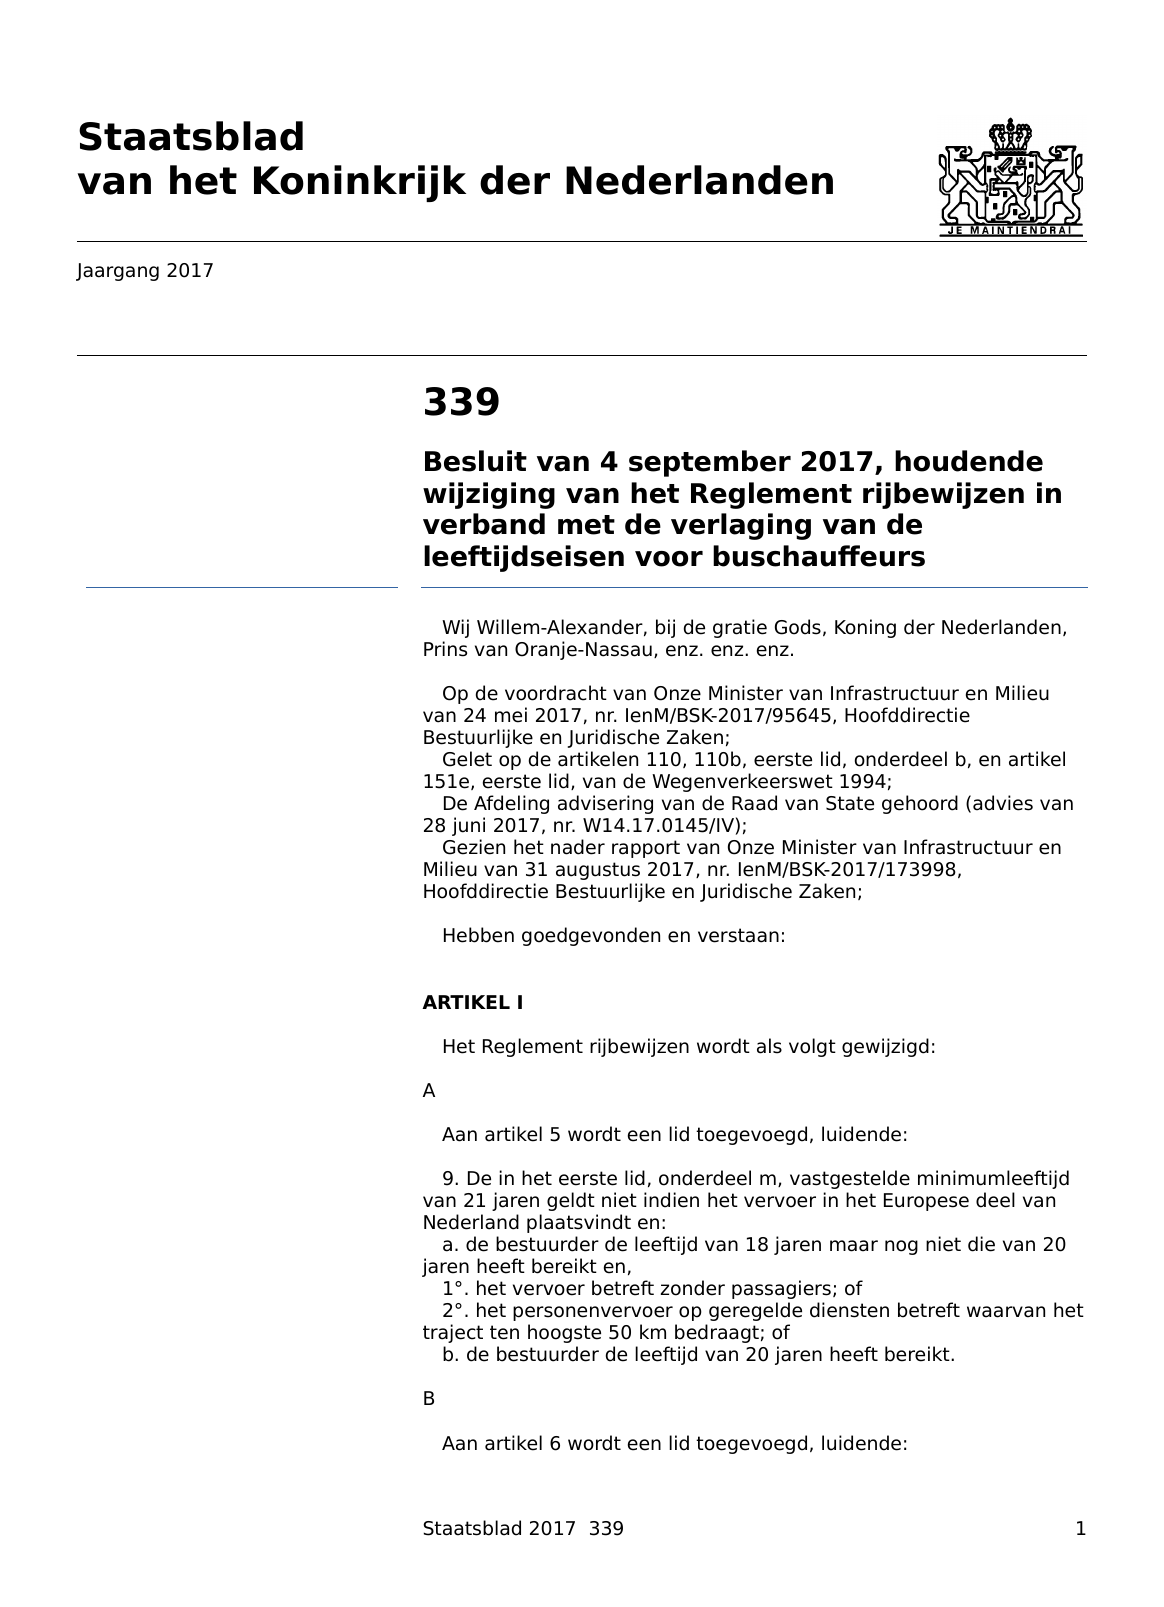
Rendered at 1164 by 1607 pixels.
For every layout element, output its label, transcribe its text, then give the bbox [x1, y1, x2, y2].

subtitle ARTIKEL I [422, 992, 1087, 1014]
text Besluit van 4 september 2017, houdende wijziging van het Reglement rijbewijzen in verband met de verlaging van de leeftijdseisen voor buschauffeurs [422, 447, 1087, 573]
table_header [886, 100, 1087, 241]
text B [422, 1388, 1087, 1410]
text Op de voordracht van Onze Minister van Infrastructuur en Milieu van 24 mei 2017, nr. IenM/BSK-2017/95645, Hoofddirectie Bestuurlijke en Juridische Zaken; [422, 683, 1087, 749]
text Gelet op de artikelen 110, 110b, eerste lid, onderdeel b, en artikel 151e, eerste lid, van de Wegenverkeerswet 1994; [422, 749, 1087, 793]
text Hebben goedgevonden en verstaan: [422, 925, 1087, 947]
text Wij Willem-Alexander, bij de gratie Gods, Koning der Nederlanden, Prins van Oranje-Nassau, enz. enz. enz. [422, 617, 1087, 661]
table_cell Jaargang 2017 [77, 242, 1087, 355]
text 1°. het vervoer betreft zonder passagiers; of [422, 1278, 1087, 1300]
text Het Reglement rijbewijzen wordt als volgt gewijzigd: [422, 1036, 1087, 1058]
text Gezien het nader rapport van Onze Minister van Infrastructuur en Milieu van 31 augustus 2017, nr. IenM/BSK-2017/173998, Hoofddirectie Bestuurlijke en Juridische Zaken; [422, 837, 1087, 903]
picture [936, 115, 1087, 240]
text b. de bestuurder de leeftijd van 20 jaren heeft bereikt. [422, 1344, 1087, 1366]
text Aan artikel 6 wordt een lid toegevoegd, luidende: [422, 1432, 1087, 1454]
text 9. De in het eerste lid, onderdeel m, vastgestelde minimumleeftijd van 21 jaren geldt niet indien het vervoer in het Europese deel van Nederland plaatsvindt en: [422, 1168, 1087, 1234]
subtitle 339 [422, 381, 1087, 424]
text De Afdeling advisering van de Raad van State gehoord (advies van 28 juni 2017, nr. W14.17.0145/IV); [422, 793, 1087, 837]
table_header Staatsblad van het Koninkrijk der Nederlanden [77, 100, 886, 241]
text A [422, 1080, 1087, 1102]
text 2°. het personenvervoer op geregelde diensten betreft waarvan het traject ten hoogste 50 km bedraagt; of [422, 1300, 1087, 1344]
text Aan artikel 5 wordt een lid toegevoegd, luidende: [422, 1124, 1087, 1146]
text a. de bestuurder de leeftijd van 18 jaren maar nog niet die van 20 jaren heeft bereikt en, [422, 1234, 1087, 1278]
